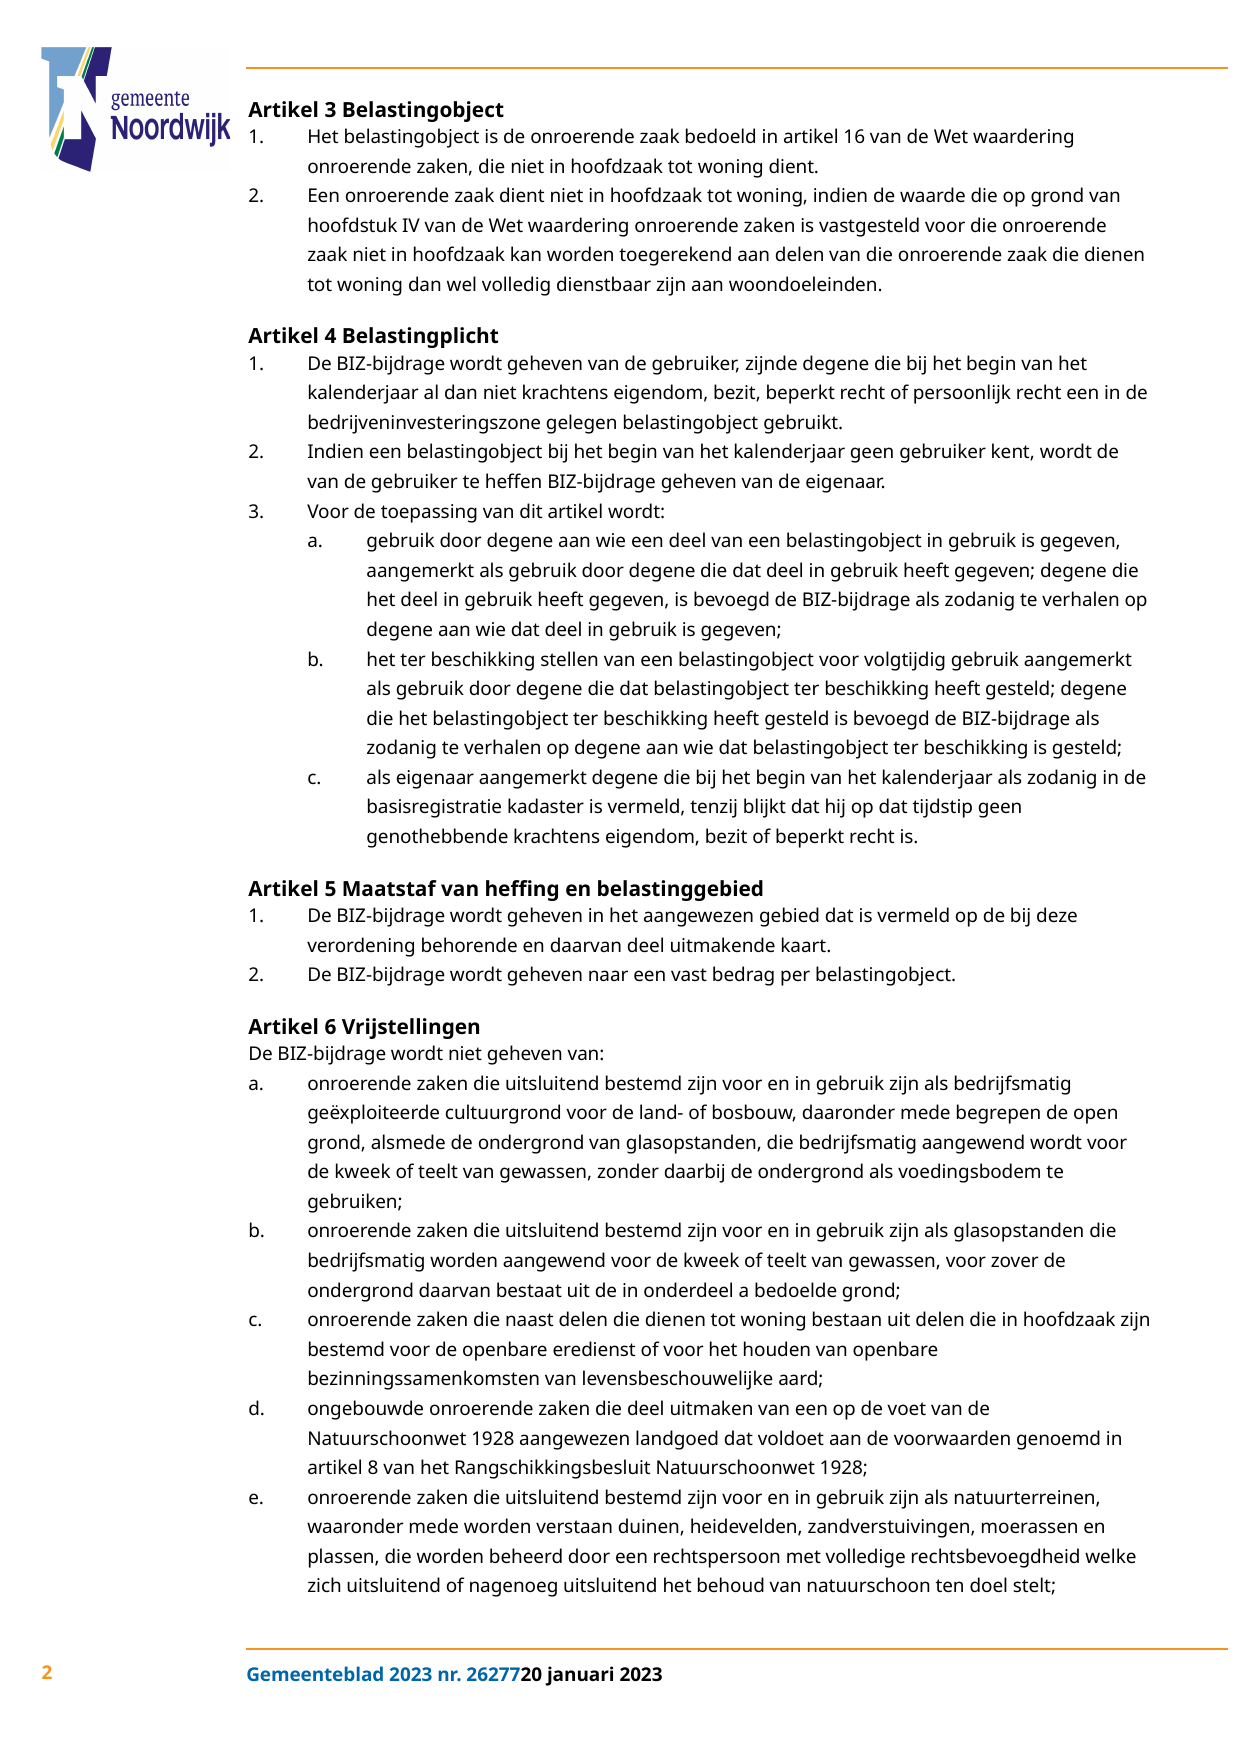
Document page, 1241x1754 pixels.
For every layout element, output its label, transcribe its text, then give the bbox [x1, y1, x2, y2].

list onroerende zaken die naast delen die dienen tot woning bestaan uit delen die in hoofdzaak zijn bestemd voor de openbare eredienst of voor het houden van openbare bezinningssamenkomsten van levensbeschouwelijke aard; [248, 1306, 1152, 1391]
text Artikel 4 Belastingplicht [248, 322, 1152, 350]
picture [41, 47, 231, 172]
text Artikel 3 Belastingobject [248, 95, 1152, 123]
text De BIZ-bijdrage wordt niet geheven van: [248, 1040, 1152, 1066]
list Het belastingobject is de onroerende zaak bedoeld in artikel 16 van de Wet waardering onroerende zaken, die niet in hoofdzaak tot woning dient. [248, 123, 1152, 178]
list De BIZ-bijdrage wordt geheven in het aangewezen gebied dat is vermeld op de bij deze verordening behorende en daarvan deel uitmakende kaart. [248, 902, 1152, 957]
list Indien een belastingobject bij het begin van het kalenderjaar geen gebruiker kent, wordt de van de gebruiker te heffen BIZ-bijdrage geheven van de eigenaar. [248, 439, 1152, 494]
list het ter beschikking stellen van een belastingobject voor volgtijdig gebruik aangemerkt als gebruik door degene die dat belastingobject ter beschikking heeft gesteld; degene die het belastingobject ter beschikking heeft gesteld is bevoegd de BIZ-bijdrage als zodanig te verhalen op degene aan wie dat belastingobject ter beschikking is gesteld; [307, 646, 1152, 760]
text Artikel 5 Maatstaf van heffing en belastinggebied [248, 874, 1152, 902]
list onroerende zaken die uitsluitend bestemd zijn voor en in gebruik zijn als natuurterreinen, waaronder mede worden verstaan duinen, heidevelden, zandverstuivingen, moerassen en plassen, die worden beheerd door een rechtspersoon met volledige rechtsbevoegdheid welke zich uitsluitend of nagenoeg uitsluitend het behoud van natuurschoon ten doel stelt; [248, 1484, 1152, 1598]
text Artikel 6 Vrijstellingen [248, 1012, 1152, 1040]
list als eigenaar aangemerkt degene die bij het begin van het kalenderjaar als zodanig in de basisregistratie kadaster is vermeld, tenzij blijkt dat hij op dat tijdstip geen genothebbende krachtens eigendom, bezit of beperkt recht is. [307, 764, 1152, 849]
list onroerende zaken die uitsluitend bestemd zijn voor en in gebruik zijn als glasopstanden die bedrijfsmatig worden aangewend voor de kweek of teelt van gewassen, voor zover de ondergrond daarvan bestaat uit de in onderdeel a bedoelde grond; [248, 1218, 1152, 1303]
list Voor de toepassing van dit artikel wordt: [248, 498, 1152, 524]
list De BIZ-bijdrage wordt geheven naar een vast bedrag per belastingobject. [248, 961, 1152, 987]
list onroerende zaken die uitsluitend bestemd zijn voor en in gebruik zijn als bedrijfsmatig geëxploiteerde cultuurgrond voor de land- of bosbouw, daaronder mede begrepen de open grond, alsmede de ondergrond van glasopstanden, die bedrijfsmatig aangewend wordt voor de kweek of teelt van gewassen, zonder daarbij de ondergrond als voedingsbodem te gebruiken; [248, 1070, 1152, 1214]
list De BIZ-bijdrage wordt geheven van de gebruiker, zijnde degene die bij het begin van het kalenderjaar al dan niet krachtens eigendom, bezit, beperkt recht of persoonlijk recht een in de bedrijveninvesteringszone gelegen belastingobject gebruikt. [248, 350, 1152, 435]
list gebruik door degene aan wie een deel van een belastingobject in gebruik is gegeven, aangemerkt als gebruik door degene die dat deel in gebruik heeft gegeven; degene die het deel in gebruik heeft gegeven, is bevoegd de BIZ-bijdrage als zodanig te verhalen op degene aan wie dat deel in gebruik is gegeven; [307, 527, 1152, 642]
list Een onroerende zaak dient niet in hoofdzaak tot woning, indien de waarde die op grond van hoofdstuk IV van de Wet waardering onroerende zaken is vastgesteld voor die onroerende zaak niet in hoofdzaak kan worden toegerekend aan delen van die onroerende zaak die dienen tot woning dan wel volledig dienstbaar zijn aan woondoeleinden. [248, 182, 1152, 297]
list ongebouwde onroerende zaken die deel uitmaken van een op de voet van de Natuurschoonwet 1928 aangewezen landgoed dat voldoet aan de voorwaarden genoemd in artikel 8 van het Rangschikkingsbesluit Natuurschoonwet 1928; [248, 1395, 1152, 1480]
